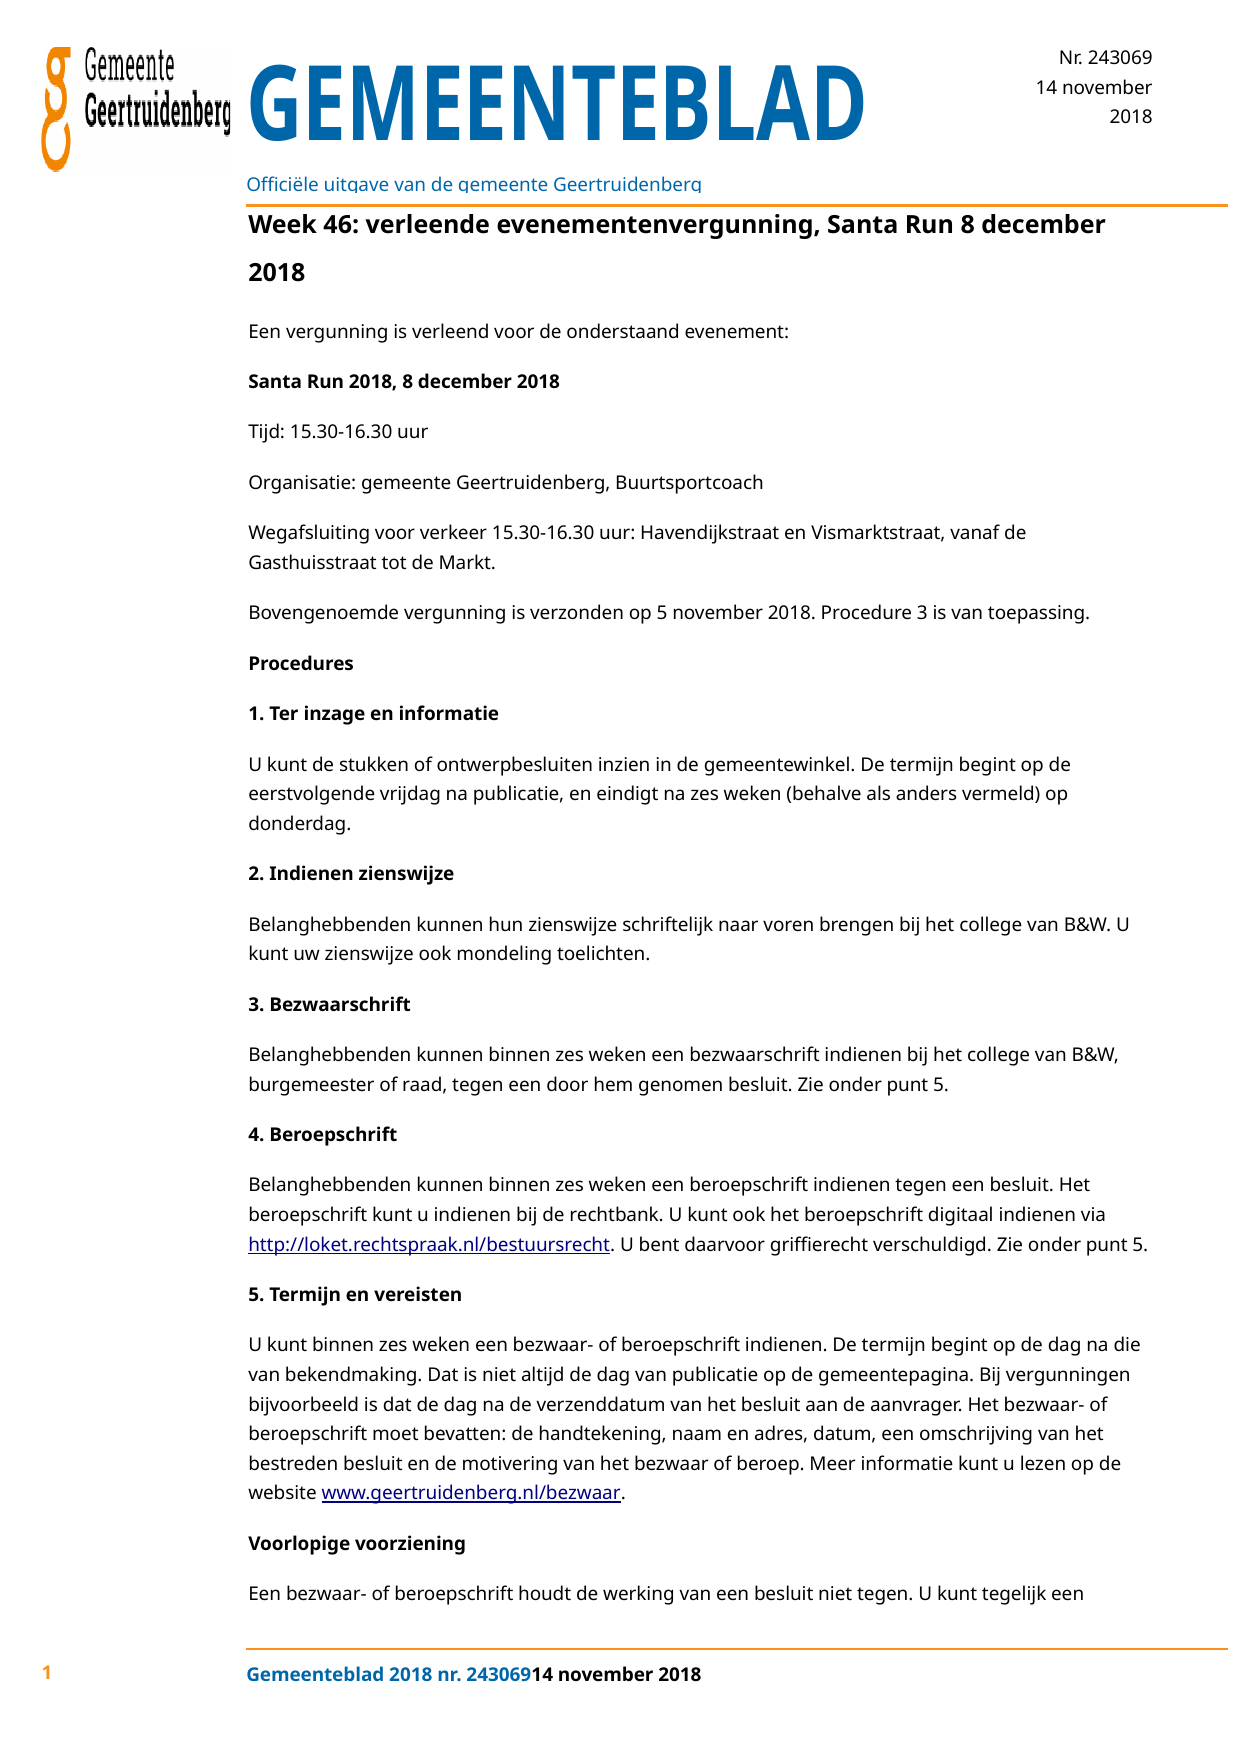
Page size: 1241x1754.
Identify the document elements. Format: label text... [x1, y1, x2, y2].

text 1. Ter inzage en informatie [248, 700, 1152, 726]
text Voorlopige voorziening [248, 1530, 1152, 1556]
text Organisatie: gemeente Geertruidenberg, Buurtsportcoach [248, 469, 1152, 495]
text 4. Beroepschrift [248, 1121, 1152, 1147]
text 3. Bezwaarschrift [248, 991, 1152, 1017]
text Een bezwaar- of beroepschrift houdt de werking van een besluit niet tegen. U kunt tegelijk een [248, 1580, 1152, 1606]
text U kunt de stukken of ontwerpbesluiten inzien in de gemeentewinkel. De termijn begint op de eerstvolgende vrijdag na publicatie, en eindigt na zes weken (behalve als anders vermeld) op donderdag. [248, 751, 1152, 836]
text 5. Termijn en vereisten [248, 1281, 1152, 1307]
text Belanghebbenden kunnen hun zienswijze schriftelijk naar voren brengen bij het college van B&W. U kunt uw zienswijze ook mondeling toelichten. [248, 911, 1152, 966]
text 2. Indienen zienswijze [248, 860, 1152, 886]
text Procedures [248, 650, 1152, 676]
text Tijd: 15.30-16.30 uur [248, 419, 1152, 444]
text Belanghebbenden kunnen binnen zes weken een bezwaarschrift indienen bij het college van B&W, burgemeester of raad, tegen een door hem genomen besluit. Zie onder punt 5. [248, 1041, 1152, 1097]
text Een vergunning is verleend voor de onderstaand evenement: [248, 318, 1152, 344]
text Bovengenoemde vergunning is verzonden op 5 november 2018. Procedure 3 is van toepassing. [248, 599, 1152, 625]
text U kunt binnen zes weken een bezwaar- of beroepschrift indienen. De termijn begint op de dag na die van bekendmaking. Dat is niet altijd de dag van publicatie op de gemeentepagina. Bij vergunningen bijvoorbeeld is dat de dag na de verzenddatum van het besluit aan de aanvrager. Het bezwaar- of beroepschrift moet bevatten: de handtekening, naam en adres, datum, een omschrijving van het bestreden besluit en de motivering van het bezwaar of beroep. Meer informatie kunt u lezen op de website www.geertruidenberg.nl/bezwaar. [248, 1332, 1152, 1505]
text Week 46: verleende evenementenvergunning, Santa Run 8 december 2018 [248, 207, 1152, 288]
picture [41, 47, 231, 172]
text Santa Run 2018, 8 december 2018 [248, 368, 1152, 394]
text Belanghebbenden kunnen binnen zes weken een beroepschrift indienen tegen een besluit. Het beroepschrift kunt u indienen bij de rechtbank. U kunt ook het beroepschrift digitaal indienen via http://loket.rechtspraak.nl/bestuursrecht. U bent daarvoor griffierecht verschuldigd. Zie onder punt 5. [248, 1172, 1152, 1257]
text Wegafsluiting voor verkeer 15.30-16.30 uur: Havendijkstraat en Vismarktstraat, vanaf de Gasthuisstraat tot de Markt. [248, 519, 1152, 575]
